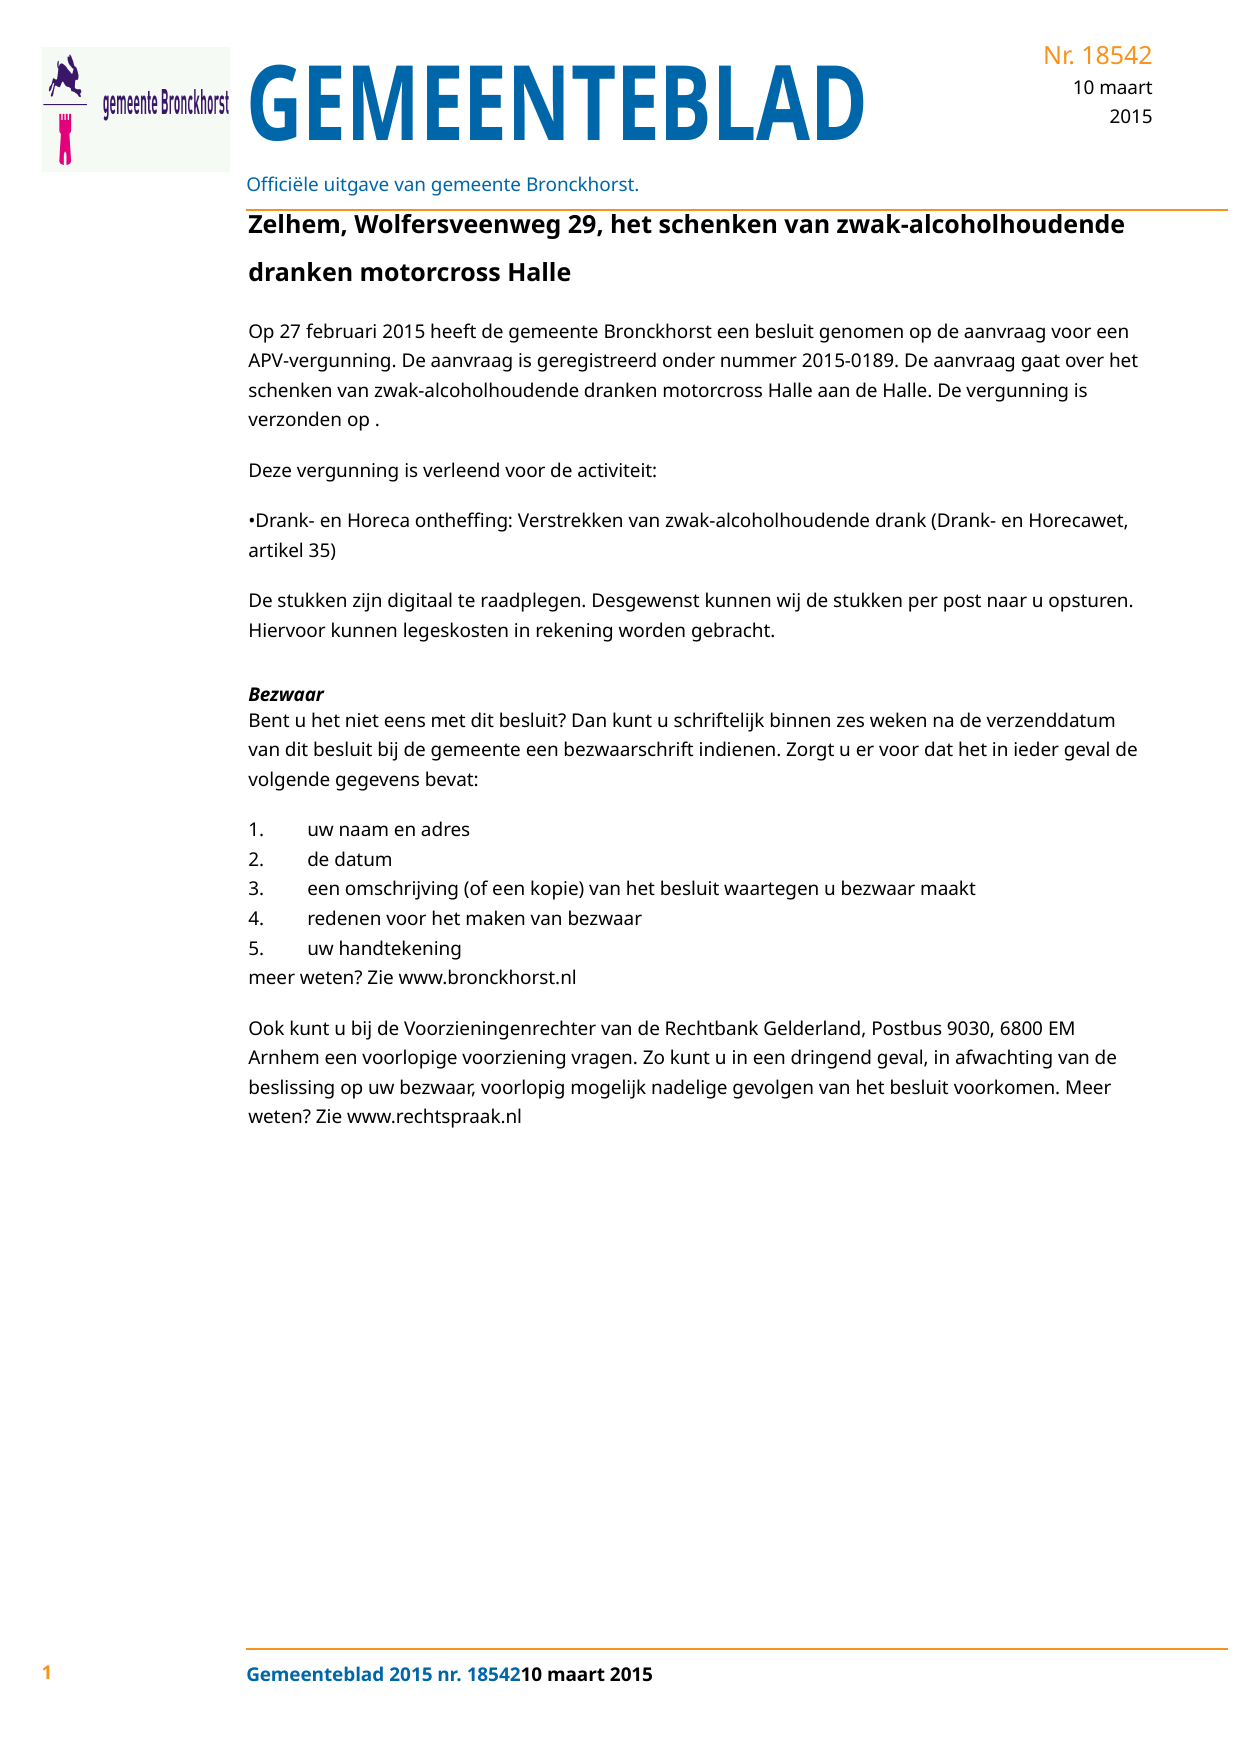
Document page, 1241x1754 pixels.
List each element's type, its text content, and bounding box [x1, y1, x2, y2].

text De stukken zijn digitaal te raadplegen. Desgewenst kunnen wij de stukken per post naar u opsturen. Hiervoor kunnen legeskosten in rekening worden gebracht. [248, 587, 1152, 643]
text meer weten? Zie www.bronckhorst.nl [248, 964, 1152, 990]
text Op 27 februari 2015 heeft de gemeente Bronckhorst een besluit genomen op de aanvraag voor een APV-vergunning. De aanvraag is geregistreerd onder nummer 2015-0189. De aanvraag gaat over het schenken van zwak-alcoholhoudende dranken motorcross Halle aan de Halle. De vergunning is verzonden op . [248, 318, 1152, 432]
picture [41, 47, 231, 172]
text Bent u het niet eens met dit besluit? Dan kunt u schriftelijk binnen zes weken na de verzenddatum van dit besluit bij de gemeente een bezwaarschrift indienen. Zorgt u er voor dat het in ieder geval de volgende gegevens bevat: [248, 707, 1152, 792]
list redenen voor het maken van bezwaar [248, 905, 1152, 931]
list de datum [248, 846, 1152, 872]
text Ook kunt u bij de Voorzieningenrechter van de Rechtbank Gelderland, Postbus 9030, 6800 EM Arnhem een voorlopige voorziening vragen. Zo kunt u in een dringend geval, in afwachting van de beslissing op uw bezwaar, voorlopig mogelijk nadelige gevolgen van het besluit voorkomen. Meer weten? Zie www.rechtspraak.nl [248, 1015, 1152, 1129]
text Zelhem, Wolfersveenweg 29, het schenken van zwak-alcoholhoudende dranken motorcross Halle [248, 211, 1152, 288]
list uw handtekening [248, 935, 1152, 960]
list een omschrijving (of een kopie) van het besluit waartegen u bezwaar maakt [248, 876, 1152, 901]
text Bezwaar [248, 681, 1152, 707]
text •Drank- en Horeca ontheffing: Verstrekken van zwak-alcoholhoudende drank (Drank- en Horecawet, artikel 35) [248, 507, 1152, 563]
list uw naam en adres [248, 816, 1152, 842]
text Deze vergunning is verleend voor de activiteit: [248, 457, 1152, 483]
